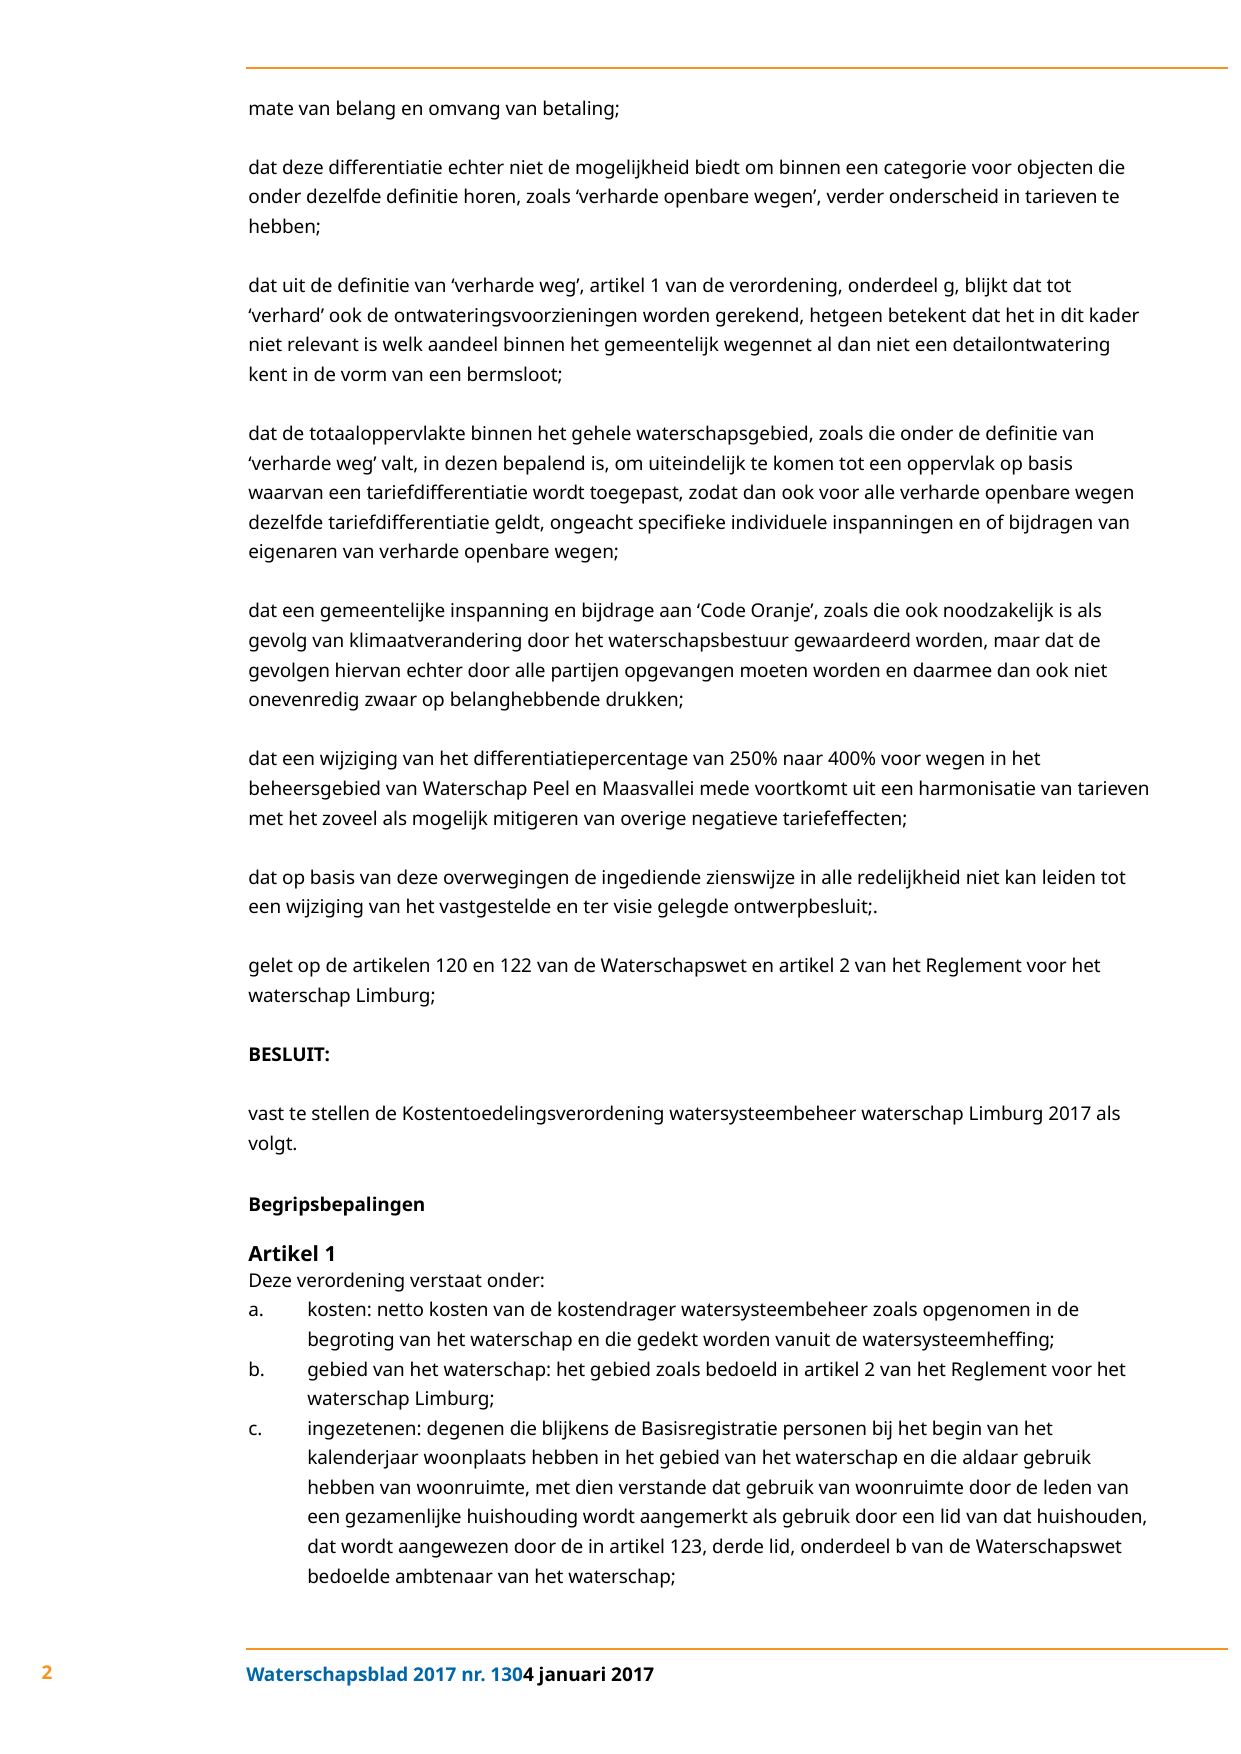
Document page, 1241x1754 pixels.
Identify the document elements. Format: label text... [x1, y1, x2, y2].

text vast te stellen de Kostentoedelingsverordening watersysteembeheer waterschap Limburg 2017 als volgt. [248, 1101, 1152, 1156]
text dat uit de definitie van ‘verharde weg’, artikel 1 van de verordening, onderdeel g, blijkt dat tot ‘verhard’ ook de ontwateringsvoorzieningen worden gerekend, hetgeen betekent dat het in dit kader niet relevant is welk aandeel binnen het gemeentelijk wegennet al dan niet een detailontwatering kent in de vorm van een bermsloot; [248, 272, 1152, 387]
text Artikel 1 [248, 1239, 1152, 1267]
list kosten: netto kosten van de kostendrager watersysteembeheer zoals opgenomen in de begroting van het waterschap en die gedekt worden vanuit de watersysteemheffing; [248, 1297, 1152, 1352]
list ingezetenen: degenen die blijkens de Basisregistratie personen bij het begin van het kalenderjaar woonplaats hebben in het gebied van het waterschap en die aldaar gebruik hebben van woonruimte, met dien verstande dat gebruik van woonruimte door de leden van een gezamenlijke huishouding wordt aangemerkt als gebruik door een lid van dat huishouden, dat wordt aangewezen door de in artikel 123, derde lid, onderdeel b van de Waterschapswet bedoelde ambtenaar van het waterschap; [248, 1415, 1152, 1589]
text Deze verordening verstaat onder: [248, 1267, 1152, 1293]
text dat de totaaloppervlakte binnen het gehele waterschapsgebied, zoals die onder de definitie van ‘verharde weg’ valt, in dezen bepalend is, om uiteindelijk te komen tot een oppervlak op basis waarvan een tariefdifferentiatie wordt toegepast, zodat dan ook voor alle verharde openbare wegen dezelfde tariefdifferentiatie geldt, ongeacht specifieke individuele inspanningen en of bijdragen van eigenaren van verharde openbare wegen; [248, 420, 1152, 564]
text BESLUIT: [248, 1041, 1152, 1067]
text dat op basis van deze overwegingen de ingediende zienswijze in alle redelijkheid niet kan leiden tot een wijziging van het vastgestelde en ter visie gelegde ontwerpbesluit;. [248, 864, 1152, 919]
picture [41, 47, 231, 172]
text dat een wijziging van het differentiatiepercentage van 250% naar 400% voor wegen in het beheersgebied van Waterschap Peel en Maasvallei mede voortkomt uit een harmonisatie van tarieven met het zoveel als mogelijk mitigeren van overige negatieve tariefeffecten; [248, 746, 1152, 831]
text dat een gemeentelijke inspanning en bijdrage aan ‘Code Oranje’, zoals die ook noodzakelijk is als gevolg van klimaatverandering door het waterschapsbestuur gewaardeerd worden, maar dat de gevolgen hiervan echter door alle partijen opgevangen moeten worden en daarmee dan ook niet onevenredig zwaar op belanghebbende drukken; [248, 598, 1152, 712]
text Begripsbepalingen [248, 1189, 1152, 1218]
text dat deze differentiatie echter niet de mogelijkheid biedt om binnen een categorie voor objecten die onder dezelfde definitie horen, zoals ‘verharde openbare wegen’, verder onderscheid in tarieven te hebben; [248, 154, 1152, 239]
list gebied van het waterschap: het gebied zoals bedoeld in artikel 2 van het Reglement voor het waterschap Limburg; [248, 1356, 1152, 1411]
text gelet op de artikelen 120 en 122 van de Waterschapswet en artikel 2 van het Reglement voor het waterschap Limburg; [248, 953, 1152, 1008]
text mate van belang en omvang van betaling; [248, 95, 1152, 121]
